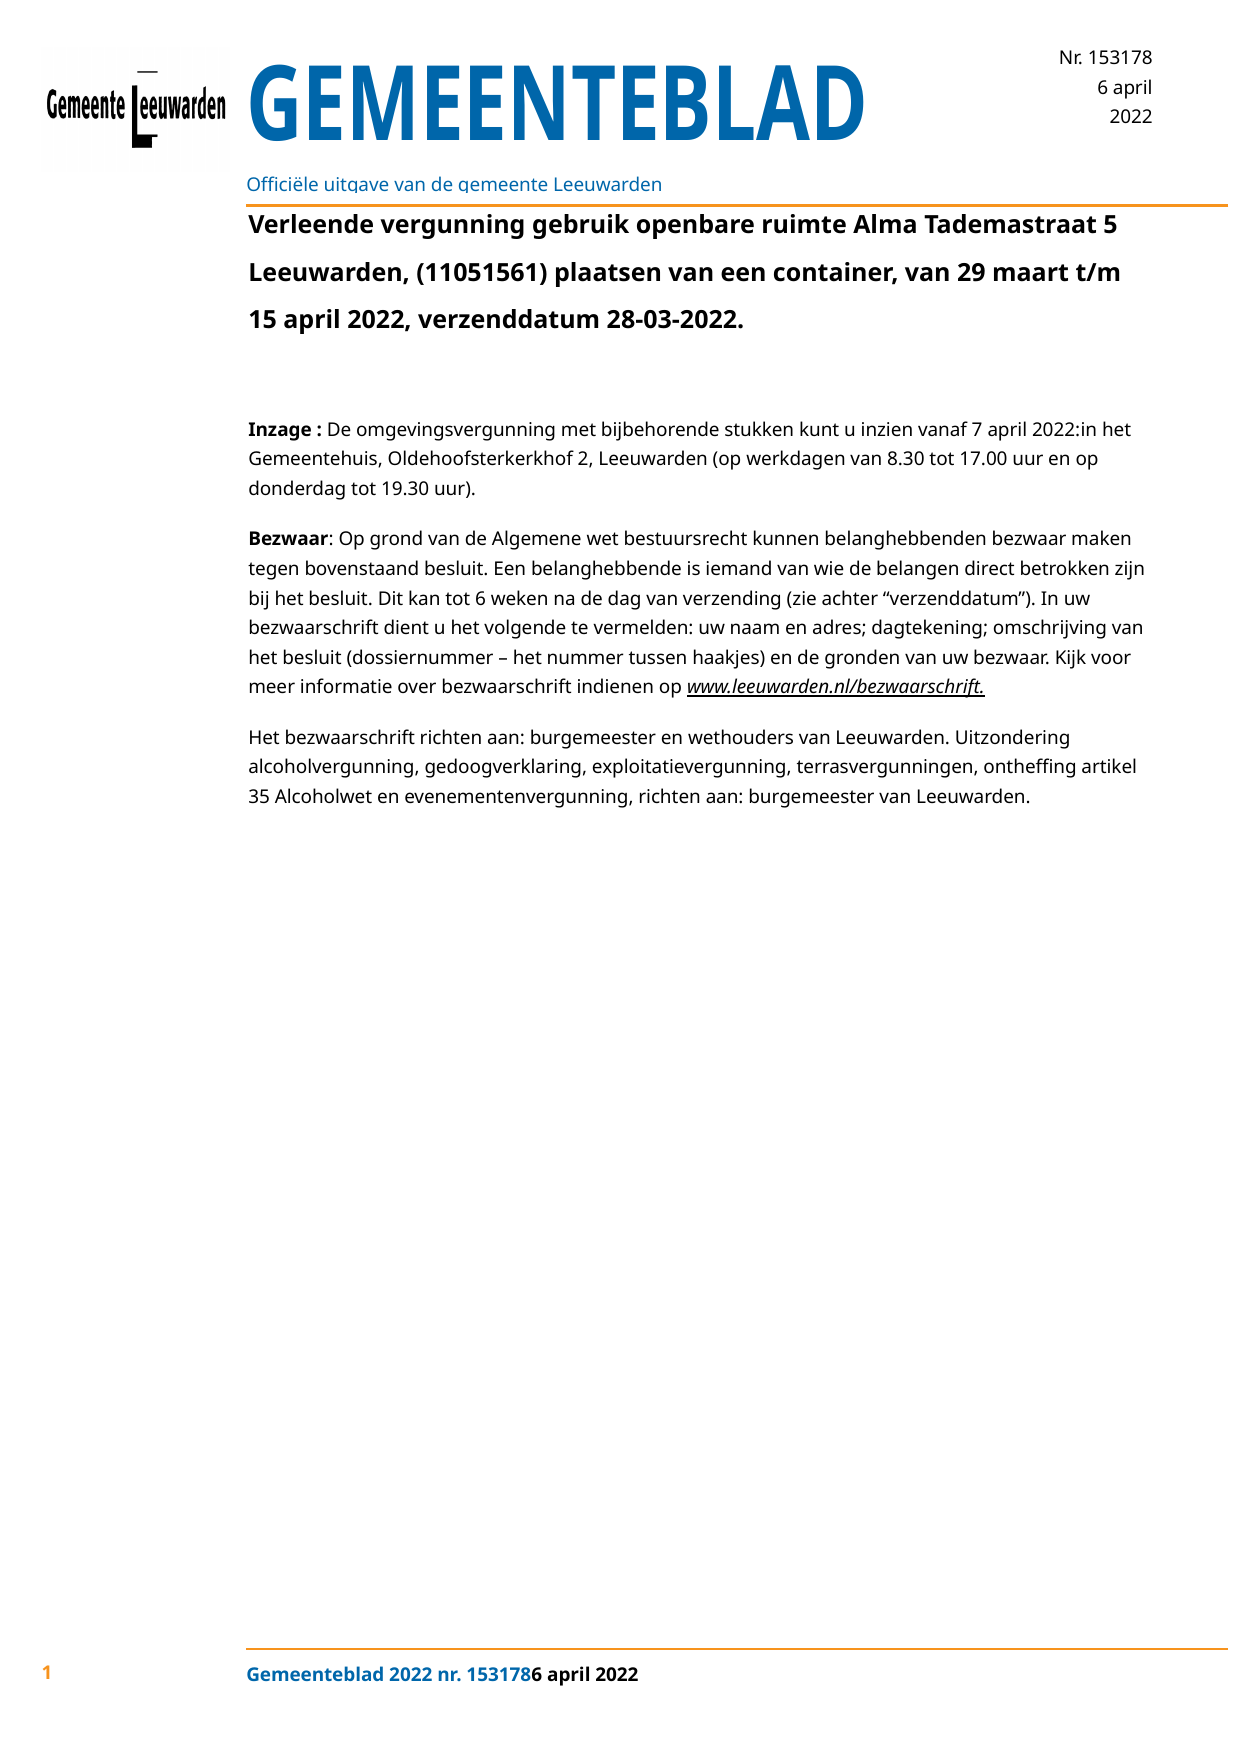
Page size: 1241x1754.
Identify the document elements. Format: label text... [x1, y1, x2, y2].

text Inzage : De omgevingsvergunning met bijbehorende stukken kunt u inzien vanaf 7 april 2022:in het Gemeentehuis, Oldehoofsterkerkhof 2, Leeuwarden (op werkdagen van 8.30 tot 17.00 uur en op donderdag tot 19.30 uur). [248, 416, 1152, 501]
text Verleende vergunning gebruik openbare ruimte Alma Tademastraat 5 Leeuwarden, (11051561) plaatsen van een container, van 29 maart t/m 15 april 2022, verzenddatum 28-03-2022. [248, 207, 1152, 336]
text Het bezwaarschrift richten aan: burgemeester en wethouders van Leeuwarden. Uitzondering alcoholvergunning, gedoogverklaring, exploitatievergunning, terrasvergunningen, ontheffing artikel 35 Alcoholwet en evenementenvergunning, richten aan: burgemeester van Leeuwarden. [248, 724, 1152, 809]
text Bezwaar: Op grond van de Algemene wet bestuursrecht kunnen belanghebbenden bezwaar maken tegen bovenstaand besluit. Een belanghebbende is iemand van wie de belangen direct betrokken zijn bij het besluit. Dit kan tot 6 weken na de dag van verzending (zie achter “verzenddatum”). In uw bezwaarschrift dient u het volgende te vermelden: uw naam en adres; dagtekening; omschrijving van het besluit (dossiernummer – het nummer tussen haakjes) en de gronden van uw bezwaar. Kijk voor meer informatie over bezwaarschrift indienen op www.leeuwarden.nl/bezwaarschrift. [248, 526, 1152, 699]
picture [41, 47, 231, 172]
